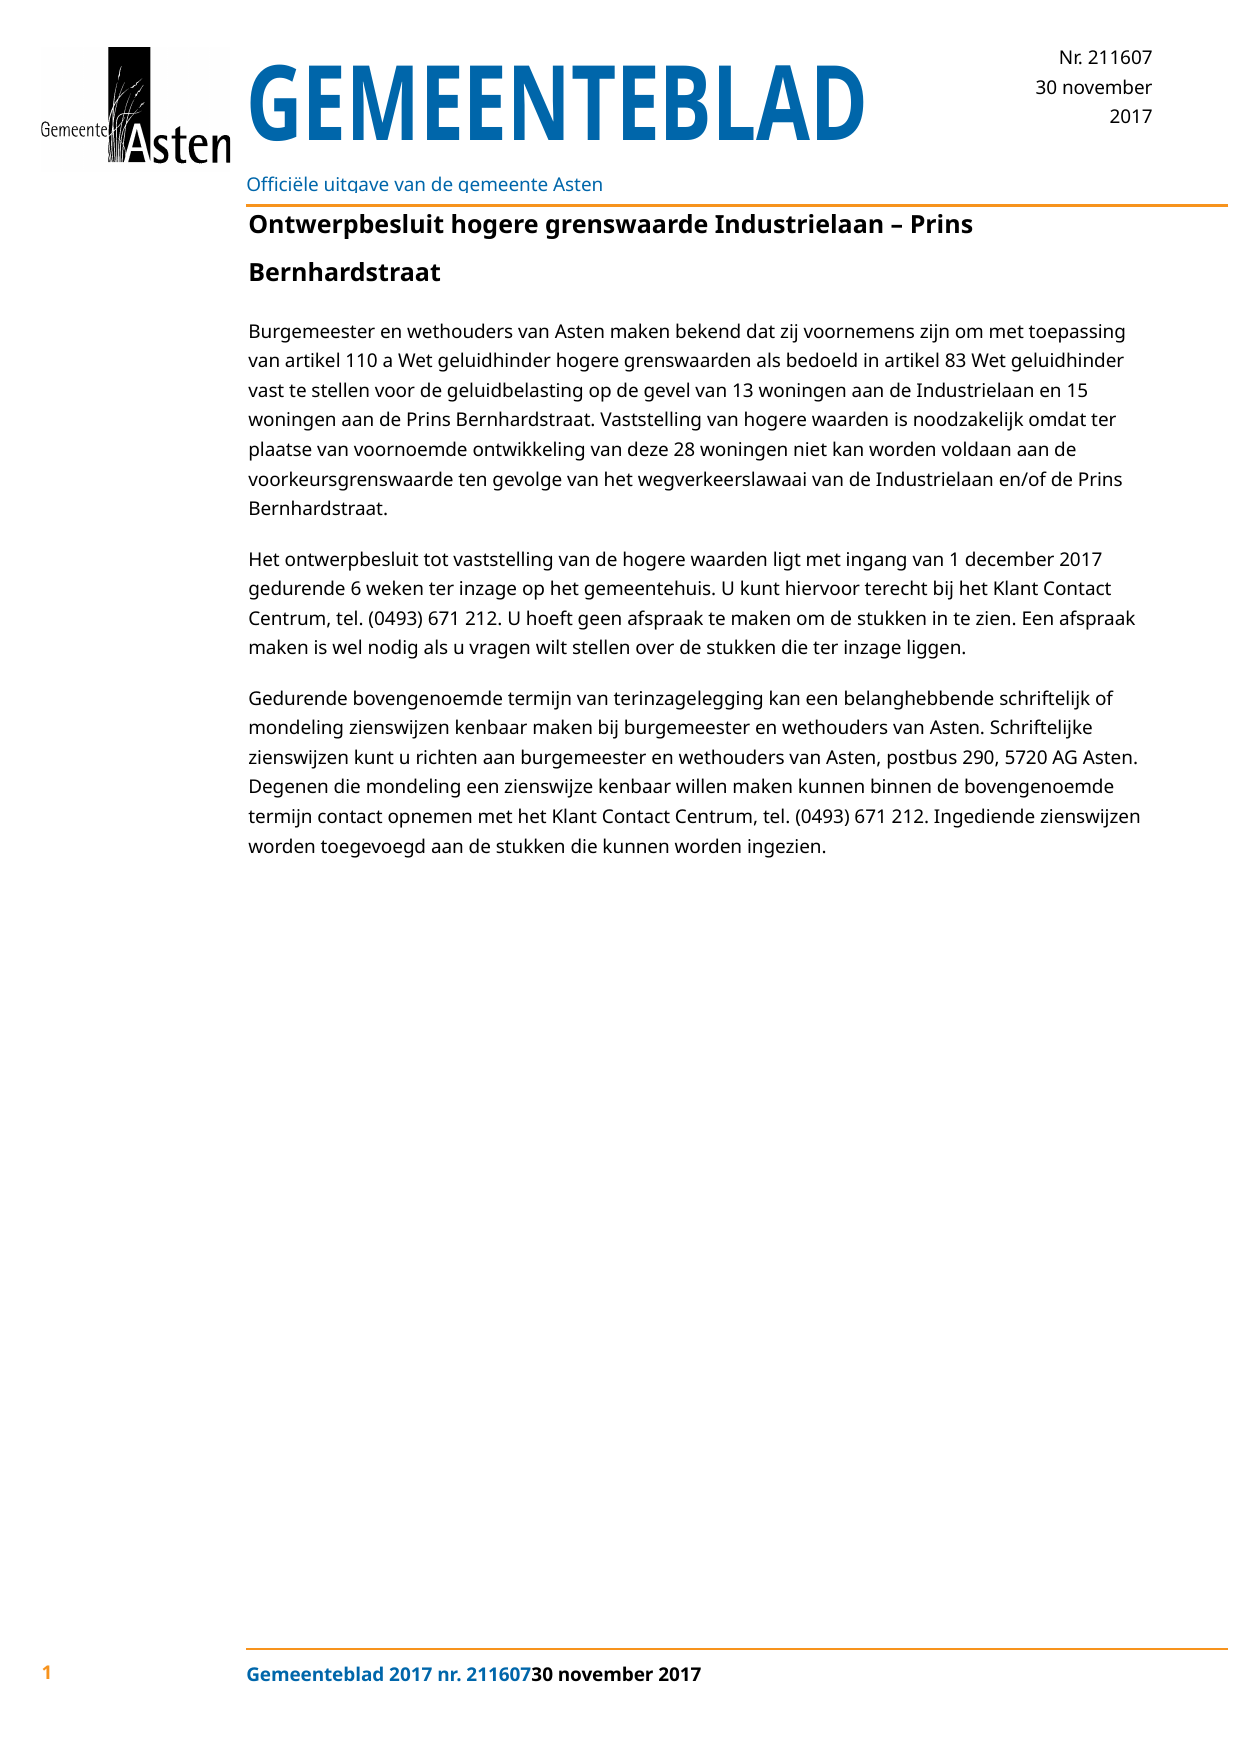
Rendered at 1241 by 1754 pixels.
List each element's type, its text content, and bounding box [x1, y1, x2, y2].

text Burgemeester en wethouders van Asten maken bekend dat zij voornemens zijn om met toepassing van artikel 110 a Wet geluidhinder hogere grenswaarden als bedoeld in artikel 83 Wet geluidhinder vast te stellen voor de geluidbelasting op de gevel van 13 woningen aan de Industrielaan en 15 woningen aan de Prins Bernhardstraat. Vaststelling van hogere waarden is noodzakelijk omdat ter plaatse van voornoemde ontwikkeling van deze 28 woningen niet kan worden voldaan aan de voorkeursgrenswaarde ten gevolge van het wegverkeerslawaai van de Industrielaan en/of de Prins Bernhardstraat. [248, 318, 1152, 521]
text Gedurende bovengenoemde termijn van terinzagelegging kan een belanghebbende schriftelijk of mondeling zienswijzen kenbaar maken bij burgemeester en wethouders van Asten. Schriftelijke zienswijzen kunt u richten aan burgemeester en wethouders van Asten, postbus 290, 5720 AG Asten. Degenen die mondeling een zienswijze kenbaar willen maken kunnen binnen de bovengenoemde termijn contact opnemen met het Klant Contact Centrum, tel. (0493) 671 212. Ingediende zienswijzen worden toegevoegd aan de stukken die kunnen worden ingezien. [248, 685, 1152, 859]
text Het ontwerpbesluit tot vaststelling van de hogere waarden ligt met ingang van 1 december 2017 gedurende 6 weken ter inzage op het gemeentehuis. U kunt hiervoor terecht bij het Klant Contact Centrum, tel. (0493) 671 212. U hoeft geen afspraak te maken om de stukken in te zien. Een afspraak maken is wel nodig als u vragen wilt stellen over de stukken die ter inzage liggen. [248, 546, 1152, 660]
picture [41, 47, 231, 172]
text Ontwerpbesluit hogere grenswaarde Industrielaan – Prins Bernhardstraat [248, 207, 1152, 288]
